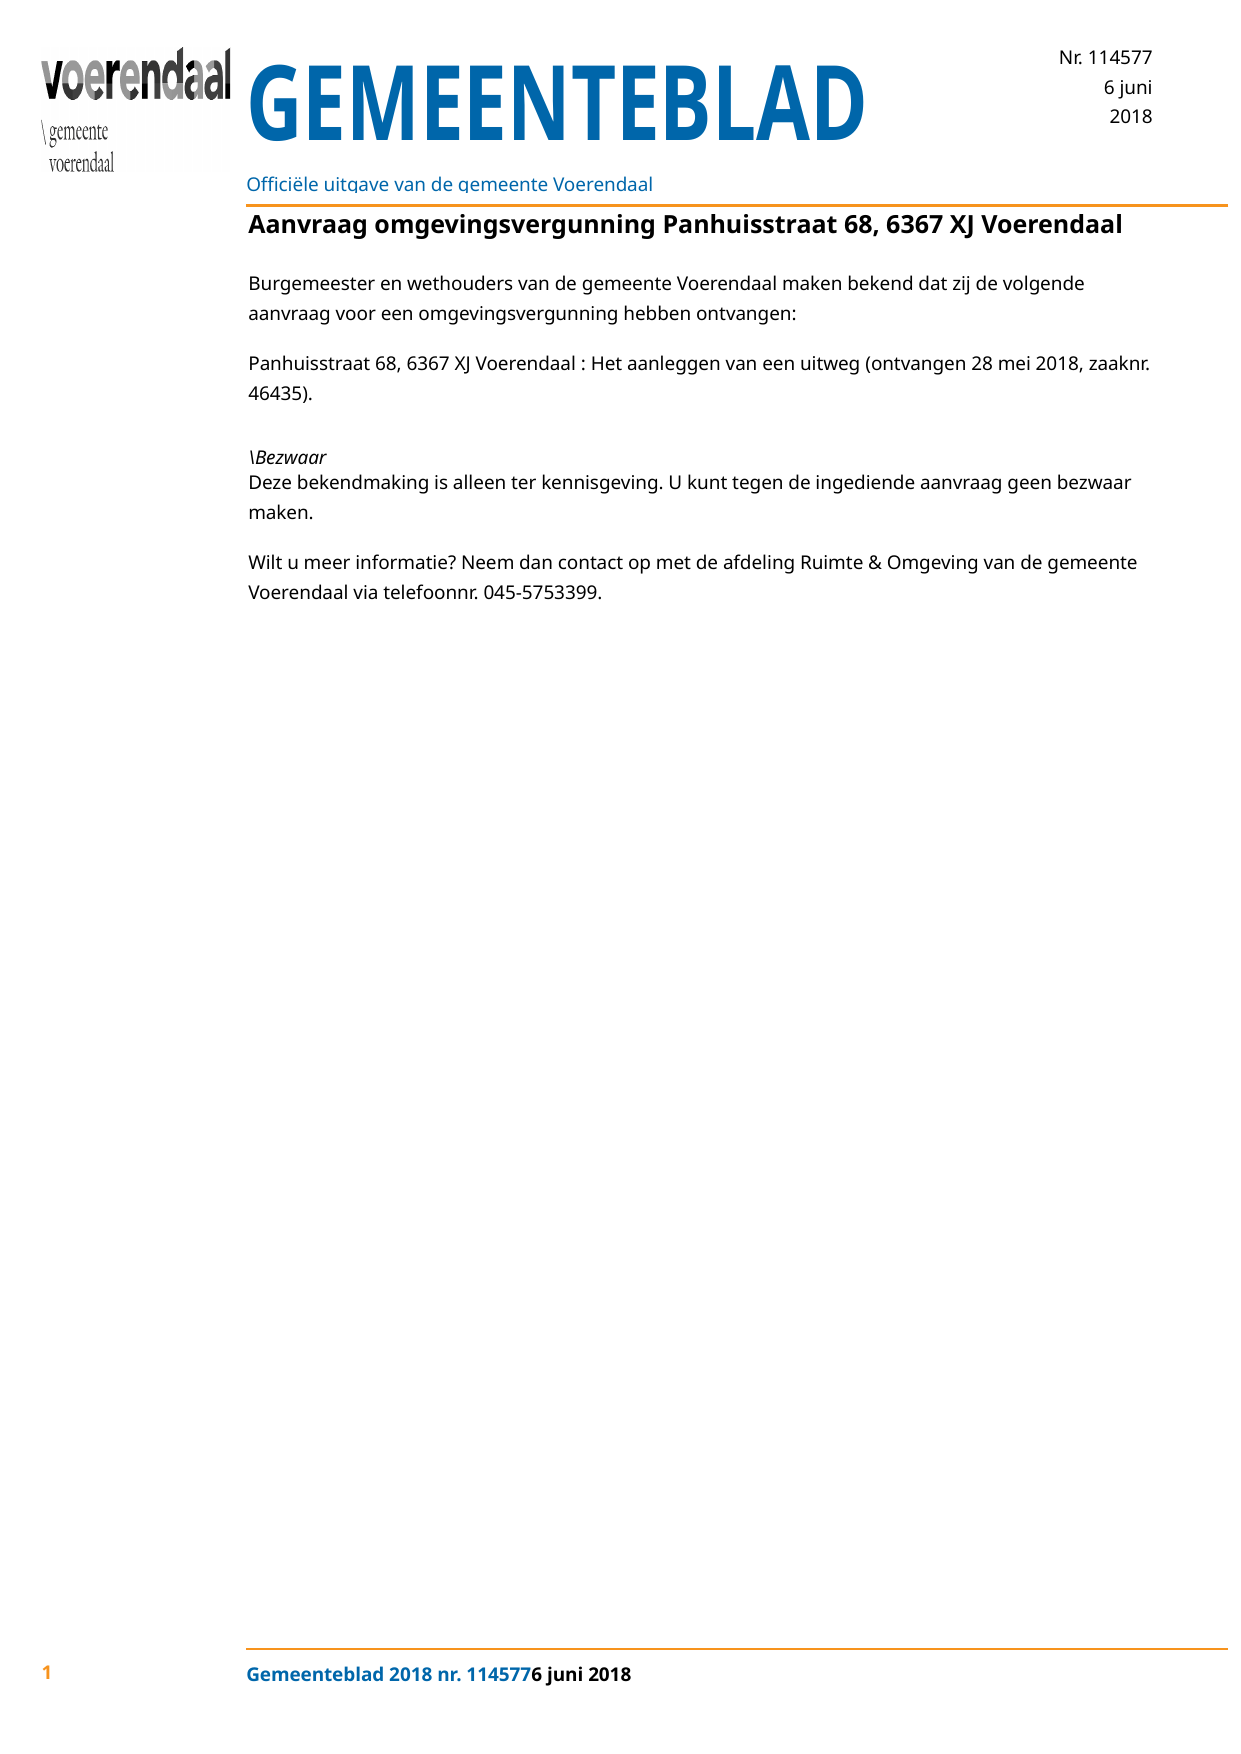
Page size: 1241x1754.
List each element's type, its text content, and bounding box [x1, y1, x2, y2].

text Burgemeester en wethouders van de gemeente Voerendaal maken bekend dat zij de volgende aanvraag voor een omgevingsvergunning hebben ontvangen: [248, 270, 1152, 326]
picture [41, 47, 231, 172]
text Deze bekendmaking is alleen ter kennisgeving. U kunt tegen de ingediende aanvraag geen bezwaar maken. [248, 469, 1152, 525]
text \Bezwaar [248, 444, 1152, 469]
text Wilt u meer informatie? Neem dan contact op met de afdeling Ruimte & Omgeving van de gemeente Voerendaal via telefoonnr. 045-5753399. [248, 549, 1152, 605]
text Panhuisstraat 68, 6367 XJ Voerendaal : Het aanleggen van een uitweg (ontvangen 28 mei 2018, zaaknr. 46435). [248, 350, 1152, 406]
text Aanvraag omgevingsvergunning Panhuisstraat 68, 6367 XJ Voerendaal [248, 207, 1152, 241]
